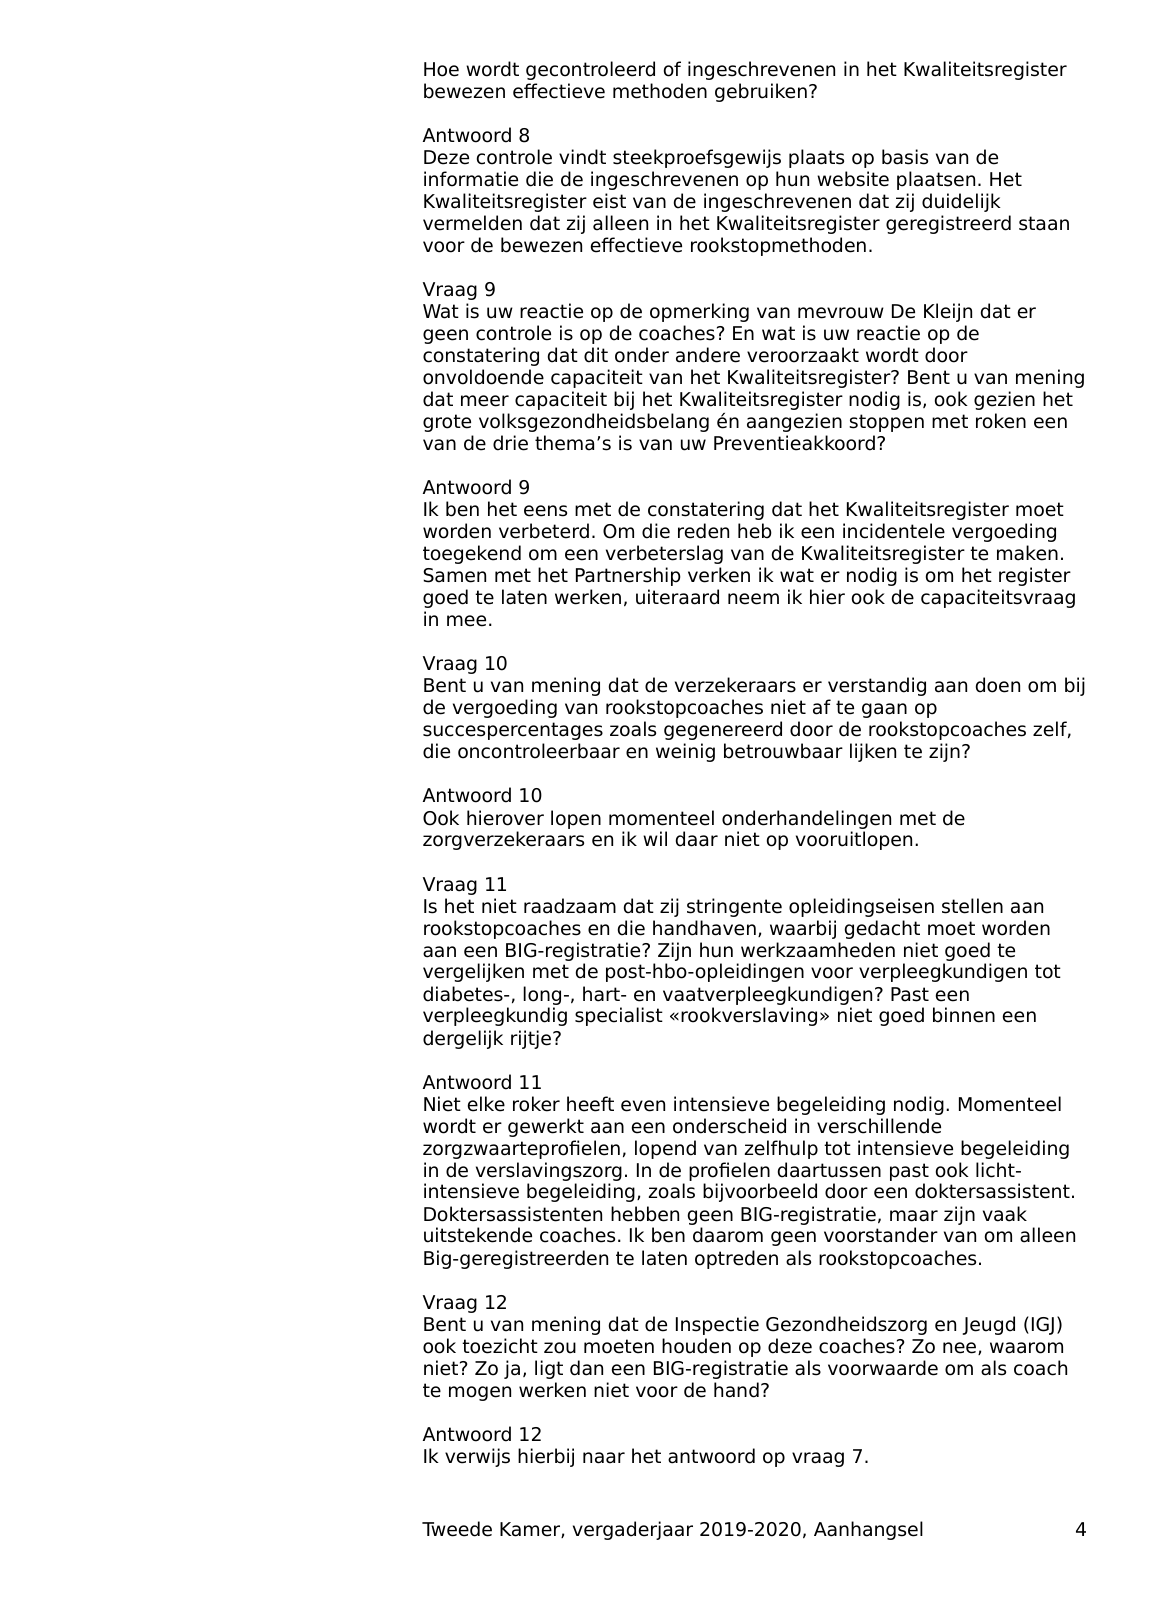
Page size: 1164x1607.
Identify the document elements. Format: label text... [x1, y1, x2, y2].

text Bent u van mening dat de Inspectie Gezondheidszorg en Jeugd (IGJ) ook toezicht zou moeten houden op deze coaches? Zo nee, waarom niet? Zo ja, ligt dan een BIG-registratie als voorwaarde om als coach te mogen werken niet voor de hand? [422, 1313, 1087, 1401]
text Is het niet raadzaam dat zij stringente opleidingseisen stellen aan rookstopcoaches en die handhaven, waarbij gedacht moet worden aan een BIG-registratie? Zijn hun werkzaamheden niet goed te vergelijken met de post-hbo-opleidingen voor verpleegkundigen tot diabetes-, long-, hart- en vaatverpleegkundigen? Past een verpleegkundig specialist «rookverslaving» niet goed binnen een dergelijk rijtje? [422, 896, 1087, 1049]
text Antwoord 11 [422, 1072, 1087, 1093]
text Antwoord 10 [422, 785, 1087, 807]
text Wat is uw reactie op de opmerking van mevrouw De Kleijn dat er geen controle is op de coaches? En wat is uw reactie op de constatering dat dit onder andere veroorzaakt wordt door onvoldoende capaciteit van het Kwaliteitsregister? Bent u van mening dat meer capaciteit bij het Kwaliteitsregister nodig is, ook gezien het grote volksgezondheidsbelang én aangezien stoppen met roken een van de drie thema’s is van uw Preventieakkoord? [422, 301, 1087, 455]
text Antwoord 8 [422, 125, 1087, 147]
text Ik verwijs hierbij naar het antwoord op vraag 7. [422, 1446, 1087, 1468]
text Antwoord 12 [422, 1424, 1087, 1446]
text Deze controle vindt steekproefsgewijs plaats op basis van de informatie die de ingeschrevenen op hun website plaatsen. Het Kwaliteitsregister eist van de ingeschrevenen dat zij duidelijk vermelden dat zij alleen in het Kwaliteitsregister geregistreerd staan voor de bewezen effectieve rookstopmethoden. [422, 147, 1087, 257]
text Antwoord 9 [422, 477, 1087, 499]
text Vraag 12 [422, 1292, 1087, 1313]
text Bent u van mening dat de verzekeraars er verstandig aan doen om bij de vergoeding van rookstopcoaches niet af te gaan op succespercentages zoals gegenereerd door de rookstopcoaches zelf, die oncontroleerbaar en weinig betrouwbaar lijken te zijn? [422, 675, 1087, 763]
text Hoe wordt gecontroleerd of ingeschrevenen in het Kwaliteitsregister bewezen effectieve methoden gebruiken? [422, 59, 1087, 103]
text Niet elke roker heeft even intensieve begeleiding nodig. Momenteel wordt er gewerkt aan een onderscheid in verschillende zorgzwaarteprofielen, lopend van zelfhulp tot intensieve begeleiding in de verslavingszorg. In de profielen daartussen past ook licht-intensieve begeleiding, zoals bijvoorbeeld door een doktersassistent. Doktersassistenten hebben geen BIG-registratie, maar zijn vaak uitstekende coaches. Ik ben daarom geen voorstander van om alleen Big-geregistreerden te laten optreden als rookstopcoaches. [422, 1093, 1087, 1269]
text Ook hierover lopen momenteel onderhandelingen met de zorgverzekeraars en ik wil daar niet op vooruitlopen. [422, 807, 1087, 851]
text Vraag 11 [422, 873, 1087, 896]
text Vraag 9 [422, 279, 1087, 301]
text Vraag 10 [422, 653, 1087, 675]
text Ik ben het eens met de constatering dat het Kwaliteitsregister moet worden verbeterd. Om die reden heb ik een incidentele vergoeding toegekend om een verbeterslag van de Kwaliteitsregister te maken. Samen met het Partnership verken ik wat er nodig is om het register goed te laten werken, uiteraard neem ik hier ook de capaciteitsvraag in mee. [422, 499, 1087, 631]
